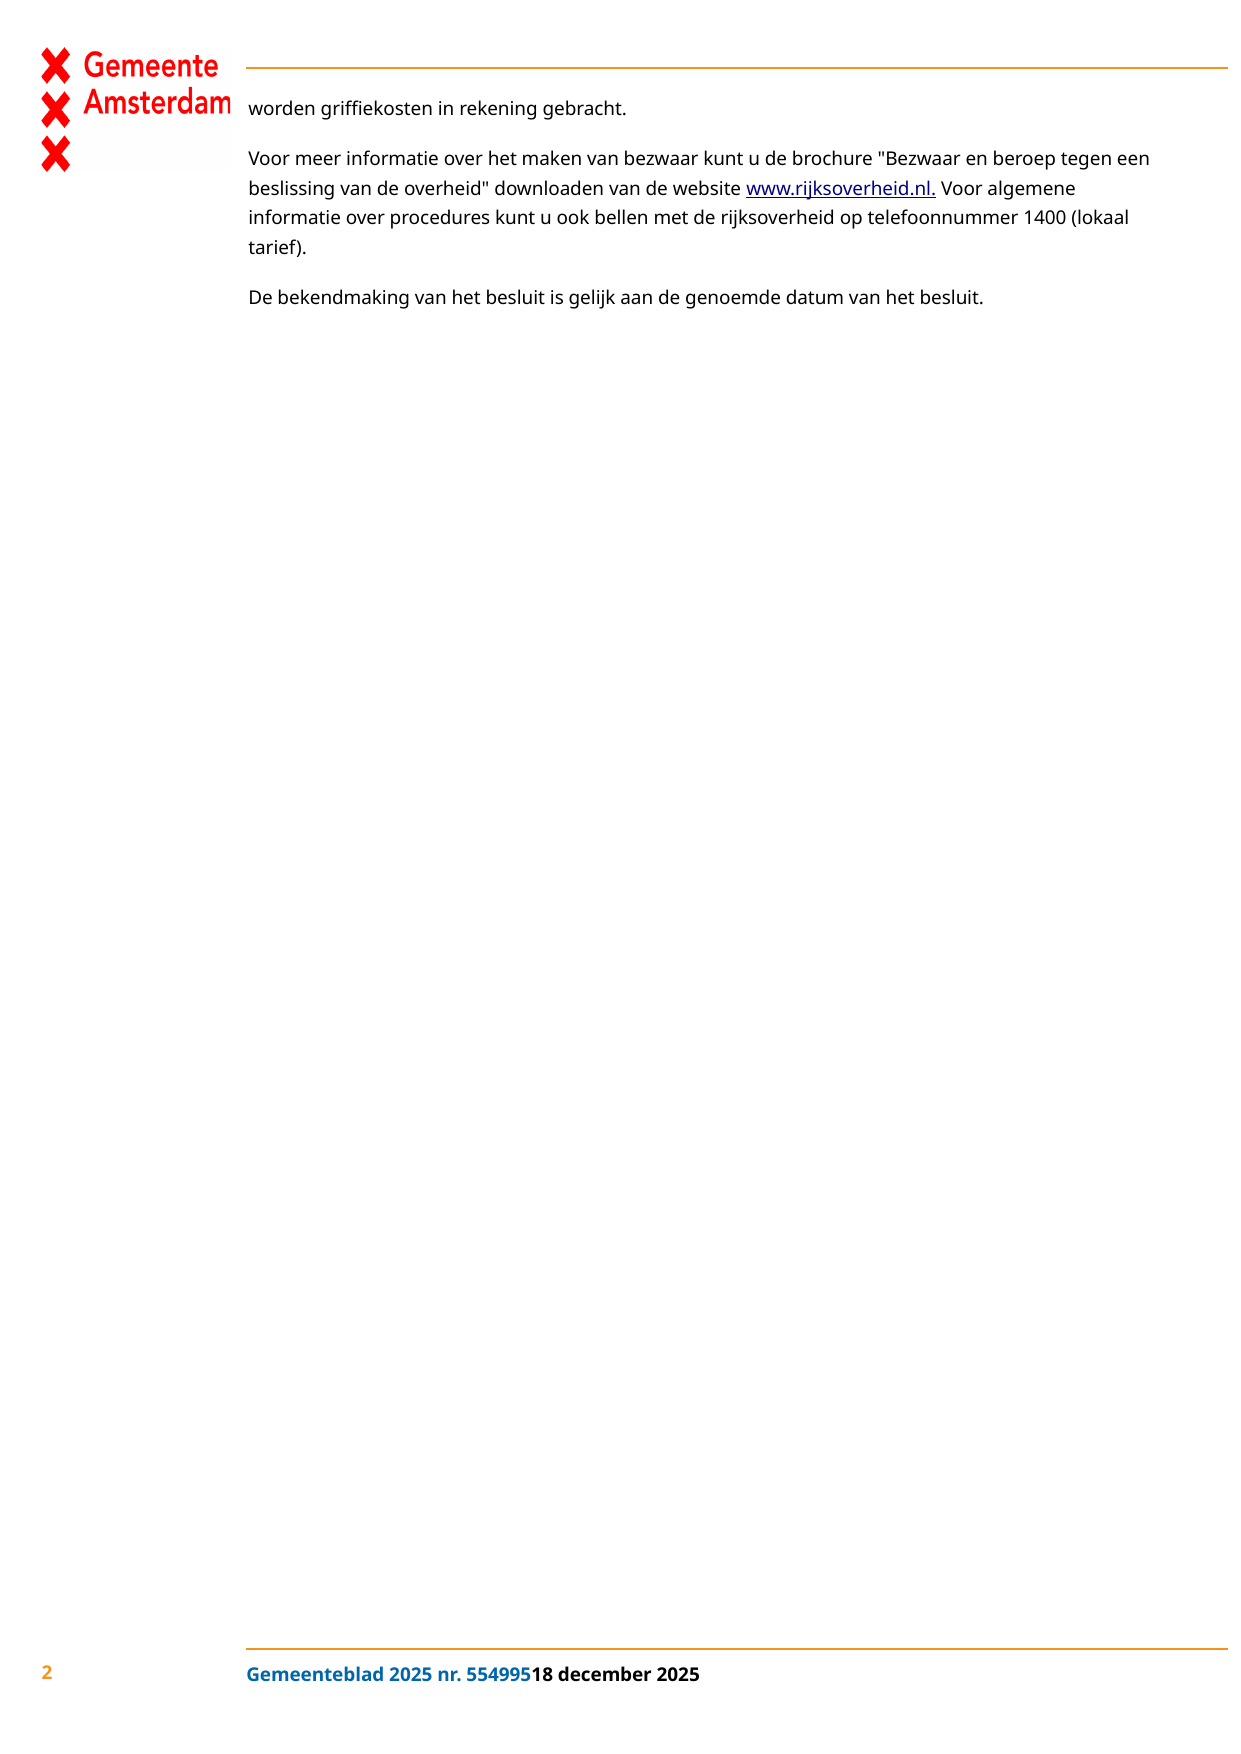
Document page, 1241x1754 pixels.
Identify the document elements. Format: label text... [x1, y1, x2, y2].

text De bekendmaking van het besluit is gelijk aan de genoemde datum van het besluit. [248, 284, 1152, 310]
picture [41, 47, 231, 172]
text Voor meer informatie over het maken van bezwaar kunt u de brochure "Bezwaar en beroep tegen een beslissing van de overheid" downloaden van de website www.rijksoverheid.nl. Voor algemene informatie over procedures kunt u ook bellen met de rijksoverheid op telefoonnummer 1400 (lokaal tarief). [248, 145, 1152, 260]
text worden griffiekosten in rekening gebracht. [248, 95, 1152, 121]
